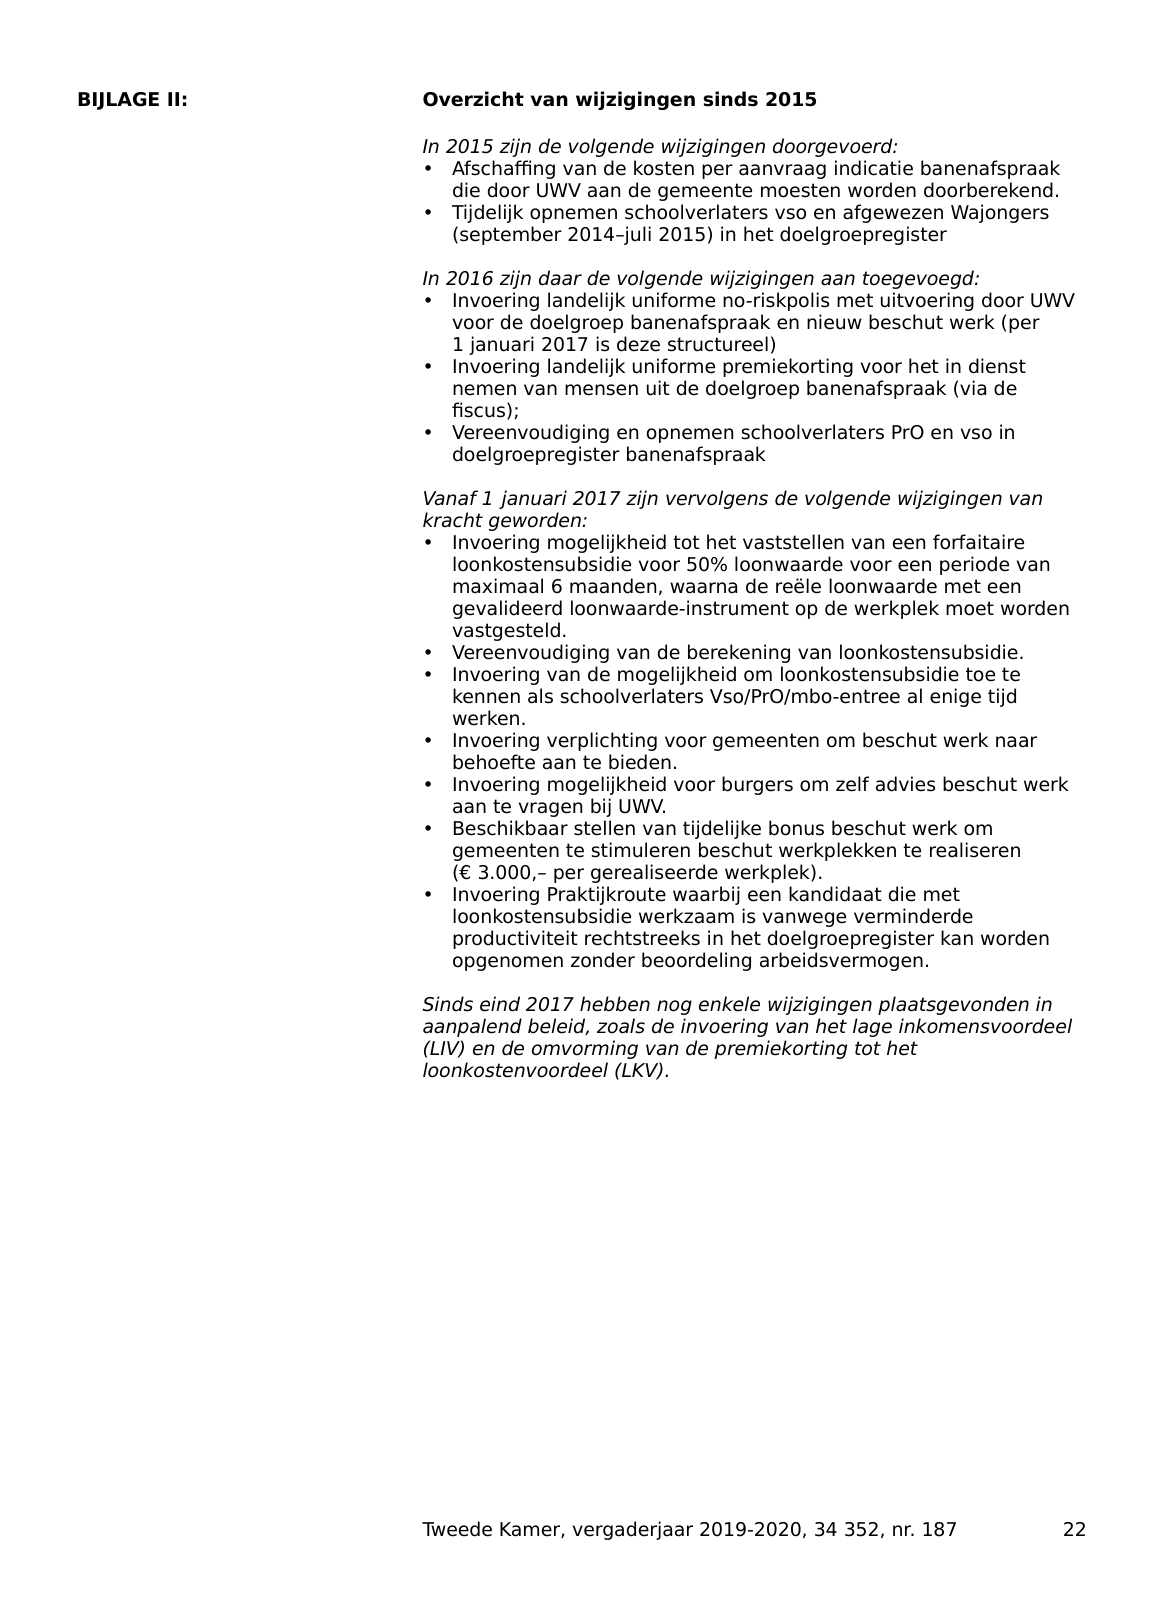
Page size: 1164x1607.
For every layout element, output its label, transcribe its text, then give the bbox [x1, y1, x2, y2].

text • Invoering mogelijkheid tot het vaststellen van een forfaitaire loonkostensubsidie voor 50% loonwaarde voor een periode van maximaal 6 maanden, waarna de reële loonwaarde met een gevalideerd loonwaarde-instrument op de werkplek moet worden vastgesteld. [422, 532, 1087, 642]
text Vanaf 1 januari 2017 zijn vervolgens de volgende wijzigingen van kracht geworden: [422, 488, 1087, 532]
text • Beschikbaar stellen van tijdelijke bonus beschut werk om gemeenten te stimuleren beschut werkplekken te realiseren (€ 3.000,– per gerealiseerde werkplek). [422, 818, 1087, 884]
text • Invoering landelijk uniforme no-riskpolis met uitvoering door UWV voor de doelgroep banenafspraak en nieuw beschut werk (per 1 januari 2017 is deze structureel) [422, 290, 1087, 356]
text In 2015 zijn de volgende wijzigingen doorgevoerd: [422, 136, 1087, 158]
text • Invoering Praktijkroute waarbij een kandidaat die met loonkostensubsidie werkzaam is vanwege verminderde productiviteit rechtstreeks in het doelgroepregister kan worden opgenomen zonder beoordeling arbeidsvermogen. [422, 884, 1087, 972]
subtitle BIJLAGE II: Overzicht van wijzigingen sinds 2015 [77, 89, 1087, 111]
text • Invoering van de mogelijkheid om loonkostensubsidie toe te kennen als schoolverlaters Vso/PrO/mbo-entree al enige tijd werken. [422, 664, 1087, 730]
text • Invoering landelijk uniforme premiekorting voor het in dienst nemen van mensen uit de doelgroep banenafspraak (via de fiscus); [422, 356, 1087, 422]
text In 2016 zijn daar de volgende wijzigingen aan toegevoegd: [422, 268, 1087, 290]
text • Invoering mogelijkheid voor burgers om zelf advies beschut werk aan te vragen bij UWV. [422, 774, 1087, 818]
text • Vereenvoudiging van de berekening van loonkostensubsidie. [422, 642, 1087, 664]
text Sinds eind 2017 hebben nog enkele wijzigingen plaatsgevonden in aanpalend beleid, zoals de invoering van het lage inkomensvoordeel (LIV) en de omvorming van de premiekorting tot het loonkostenvoordeel (LKV). [422, 994, 1087, 1082]
text • Invoering verplichting voor gemeenten om beschut werk naar behoefte aan te bieden. [422, 730, 1087, 774]
text • Afschaffing van de kosten per aanvraag indicatie banenafspraak die door UWV aan de gemeente moesten worden doorberekend. [422, 158, 1087, 202]
text • Vereenvoudiging en opnemen schoolverlaters PrO en vso in doelgroepregister banenafspraak [422, 422, 1087, 466]
text • Tijdelijk opnemen schoolverlaters vso en afgewezen Wajongers (september 2014–juli 2015) in het doelgroepregister [422, 202, 1087, 246]
